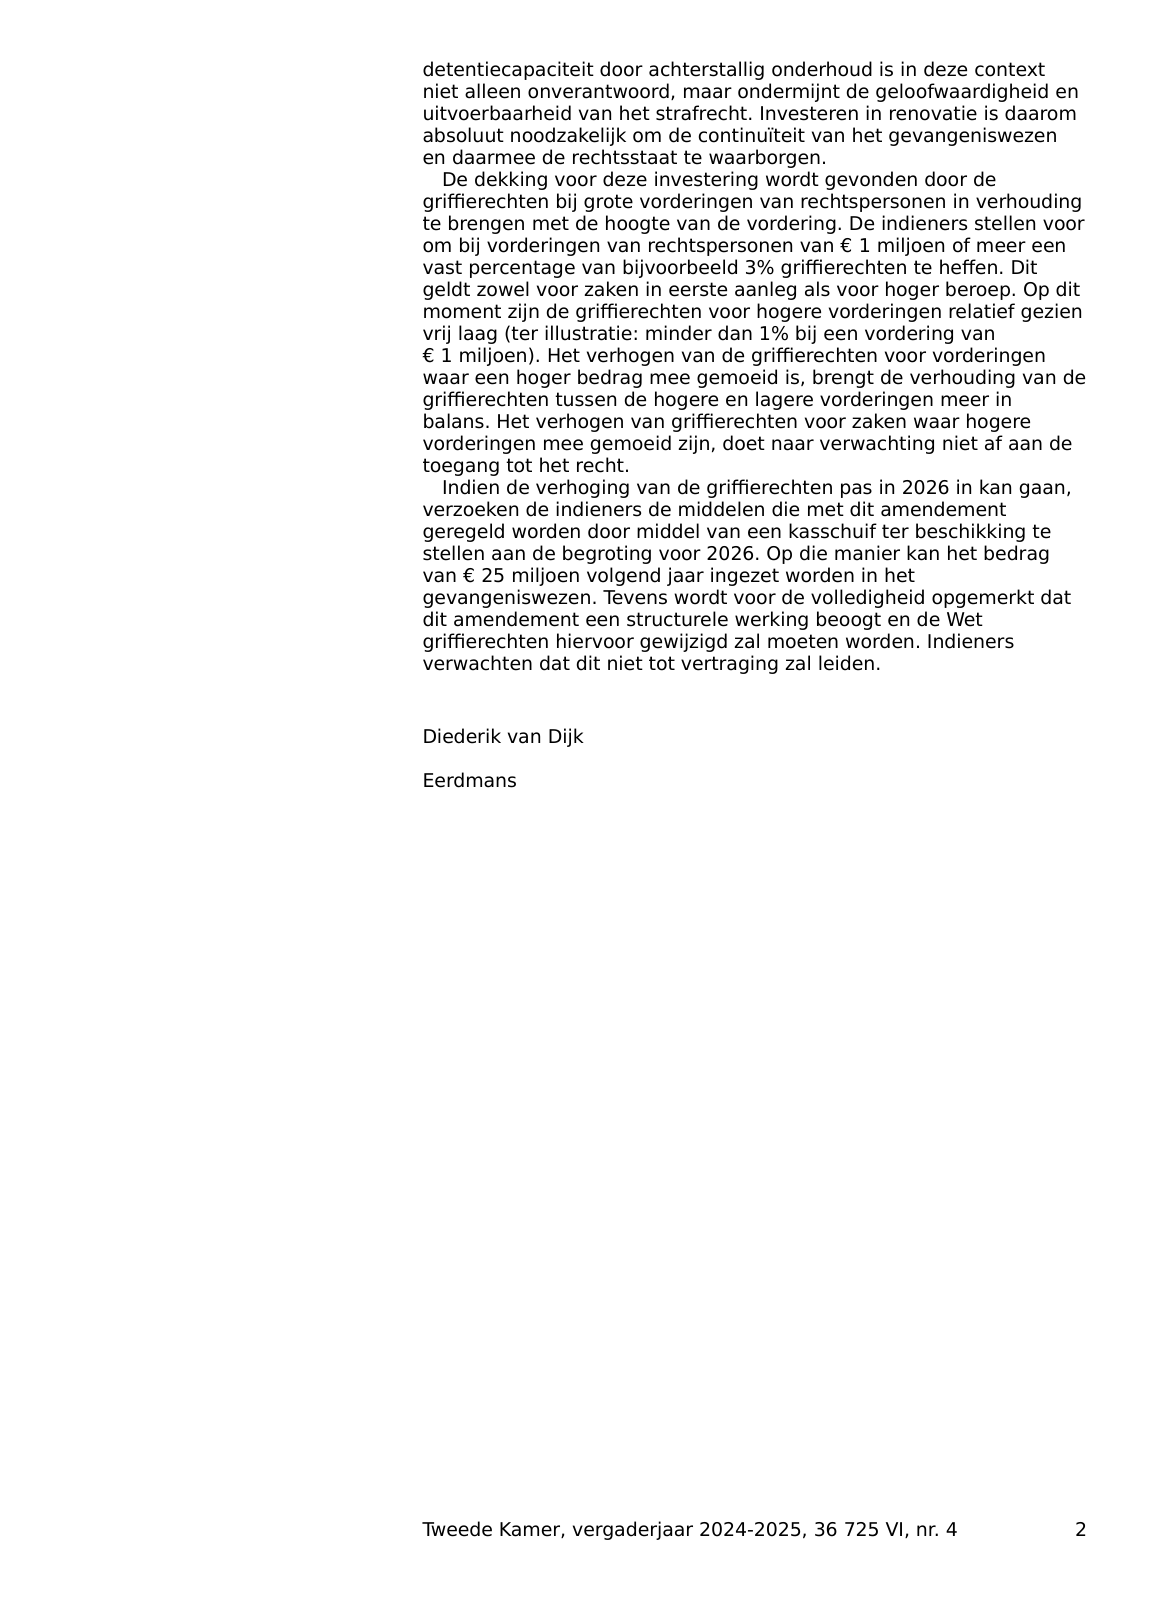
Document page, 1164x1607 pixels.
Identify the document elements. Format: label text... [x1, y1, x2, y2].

text De dekking voor deze investering wordt gevonden door de griffierechten bij grote vorderingen van rechtspersonen in verhouding te brengen met de hoogte van de vordering. De indieners stellen voor om bij vorderingen van rechtspersonen van € 1 miljoen of meer een vast percentage van bijvoorbeeld 3% griffierechten te heffen. Dit geldt zowel voor zaken in eerste aanleg als voor hoger beroep. Op dit moment zijn de griffierechten voor hogere vorderingen relatief gezien vrij laag (ter illustratie: minder dan 1% bij een vordering van € 1 miljoen). Het verhogen van de griffierechten voor vorderingen waar een hoger bedrag mee gemoeid is, brengt de verhouding van de griffierechten tussen de hogere en lagere vorderingen meer in balans. Het verhogen van griffierechten voor zaken waar hogere vorderingen mee gemoeid zijn, doet naar verwachting niet af aan de toegang tot het recht. [422, 169, 1087, 477]
text detentiecapaciteit door achterstallig onderhoud is in deze context niet alleen onverantwoord, maar ondermijnt de geloofwaardigheid en uitvoerbaarheid van het strafrecht. Investeren in renovatie is daarom absoluut noodzakelijk om de continuïteit van het gevangeniswezen en daarmee de rechtsstaat te waarborgen. [422, 59, 1087, 169]
text Indien de verhoging van de griffierechten pas in 2026 in kan gaan, verzoeken de indieners de middelen die met dit amendement geregeld worden door middel van een kasschuif ter beschikking te stellen aan de begroting voor 2026. Op die manier kan het bedrag van € 25 miljoen volgend jaar ingezet worden in het gevangeniswezen. Tevens wordt voor de volledigheid opgemerkt dat dit amendement een structurele werking beoogt en de Wet griffierechten hiervoor gewijzigd zal moeten worden. Indieners verwachten dat dit niet tot vertraging zal leiden. [422, 477, 1087, 674]
text Diederik van Dijk Eerdmans [422, 704, 1087, 792]
